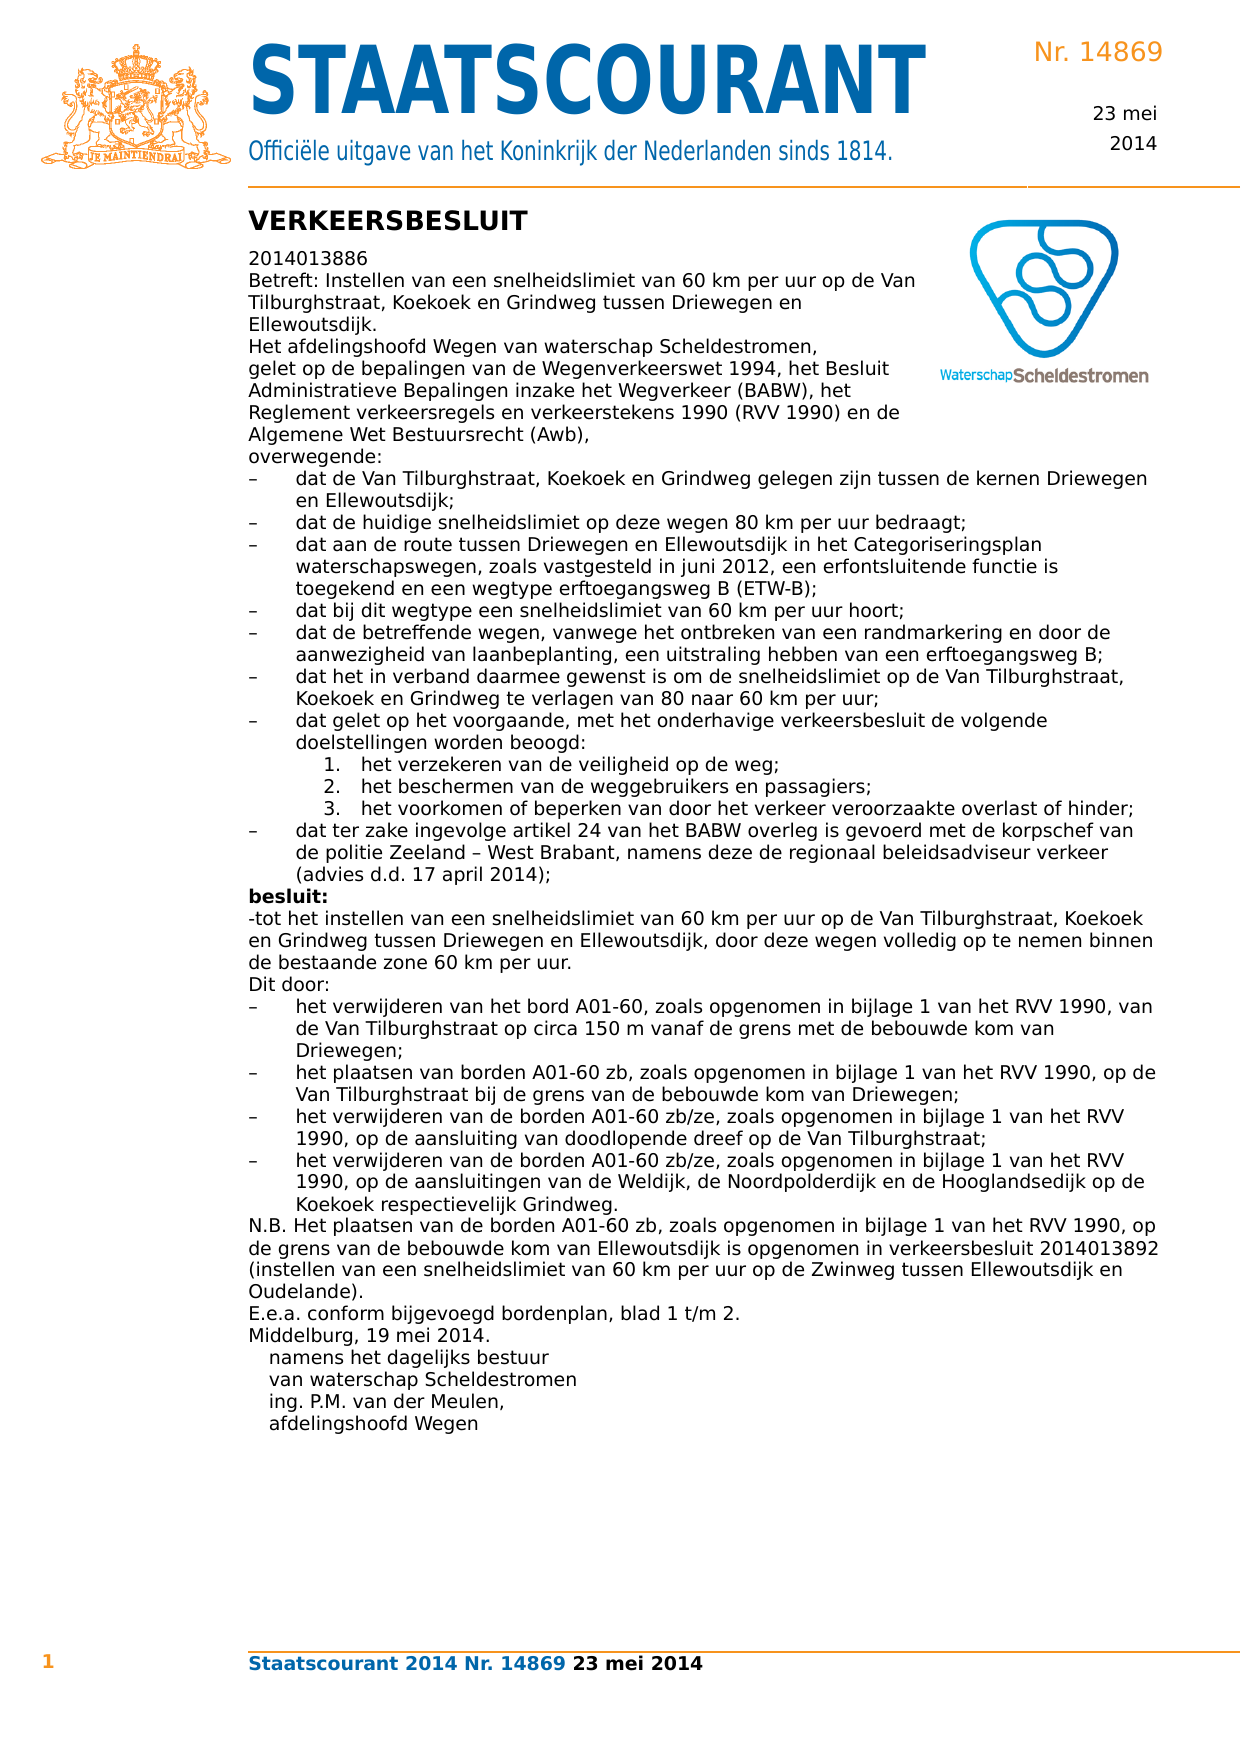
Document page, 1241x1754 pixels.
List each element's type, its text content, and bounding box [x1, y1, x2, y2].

subtitle Het afdelingshoofd Wegen van waterschap Scheldestromen, [248, 336, 927, 358]
text van waterschap Scheldestromen [248, 1369, 1163, 1391]
picture [41, 44, 231, 169]
list het beschermen van de weggebruikers en passagiers; [323, 776, 1163, 798]
list dat de Van Tilburghstraat, Koekoek en Grindweg gelegen zijn tussen de kernen Driewegen en Ellewoutsdijk; [248, 468, 1163, 512]
subtitle N.B. Het plaatsen van de borden A01-60 zb, zoals opgenomen in bijlage 1 van het RVV 1990, op de grens van de bebouwde kom van Ellewoutsdijk is opgenomen in verkeersbesluit 2014013892 (instellen van een snelheidslimiet van 60 km per uur op de Zwinweg tussen Ellewoutsdijk en Oudelande). [248, 1215, 1163, 1303]
subtitle overwegende: [248, 446, 1163, 468]
list dat aan de route tussen Driewegen en Ellewoutsdijk in het Categoriseringsplan waterschapswegen, zoals vastgesteld in juni 2012, een erfontsluitende functie is toegekend en een wegtype erftoegangsweg B (ETW-B); [248, 534, 1163, 600]
list dat de huidige snelheidslimiet op deze wegen 80 km per uur bedraagt; [248, 512, 1163, 534]
subtitle gelet op de bepalingen van de Wegenverkeerswet 1994, het Besluit Administratieve Bepalingen inzake het Wegverkeer (BABW), het Reglement verkeersregels en verkeerstekens 1990 (RVV 1990) en de Algemene Wet Bestuursrecht (Awb), [248, 358, 1163, 446]
text namens het dagelijks bestuur [248, 1347, 1163, 1369]
subtitle E.e.a. conform bijgevoegd bordenplan, blad 1 t/m 2. [248, 1303, 1163, 1325]
text besluit: [248, 886, 1163, 908]
text afdelingshoofd Wegen [248, 1413, 1163, 1435]
list het verwijderen van de borden A01-60 zb/ze, zoals opgenomen in bijlage 1 van het RVV 1990, op de aansluitingen van de Weldijk, de Noordpolderdijk en de Hooglandsedijk op de Koekoek respectievelijk Grindweg. [248, 1149, 1163, 1215]
list het verwijderen van het bord A01-60, zoals opgenomen in bijlage 1 van het RVV 1990, van de Van Tilburghstraat op circa 150 m vanaf de grens met de bebouwde kom van Driewegen; [248, 996, 1163, 1062]
list dat bij dit wegtype een snelheidslimiet van 60 km per uur hoort; [248, 600, 1163, 622]
list dat het in verband daarmee gewenst is om de snelheidslimiet op de Van Tilburghstraat, Koekoek en Grindweg te verlagen van 80 naar 60 km per uur; [248, 666, 1163, 710]
subtitle Dit door: [248, 974, 1163, 996]
list dat gelet op het voorgaande, met het onderhavige verkeersbesluit de volgende doelstellingen worden beoogd: [248, 710, 1163, 754]
list het verzekeren van de veiligheid op de weg; [323, 754, 1163, 776]
text ing. P.M. van der Meulen, [248, 1391, 1163, 1413]
list dat de betreffende wegen, vanwege het ontbreken van een randmarkering en door de aanwezigheid van laanbeplanting, een uitstraling hebben van een erftoegangsweg B; [248, 622, 1163, 666]
subtitle Middelburg, 19 mei 2014. [248, 1325, 1163, 1347]
list het voorkomen of beperken van door het verkeer veroorzaakte overlast of hinder; [323, 798, 1163, 820]
list het verwijderen van de borden A01-60 zb/ze, zoals opgenomen in bijlage 1 van het RVV 1990, op de aansluiting van doodlopende dreef op de Van Tilburghstraat; [248, 1106, 1163, 1149]
subtitle 2014013886 [248, 248, 927, 270]
subtitle VERKEERSBESLUIT [248, 206, 927, 237]
subtitle Betreft: Instellen van een snelheidslimiet van 60 km per uur op de Van Tilburghstraat, Koekoek en Grindweg tussen Driewegen en Ellewoutsdijk. [248, 270, 927, 336]
list het plaatsen van borden A01-60 zb, zoals opgenomen in bijlage 1 van het RVV 1990, op de Van Tilburghstraat bij de grens van de bebouwde kom van Driewegen; [248, 1062, 1163, 1106]
text -tot het instellen van een snelheidslimiet van 60 km per uur op de Van Tilburghstraat, Koekoek en Grindweg tussen Driewegen en Ellewoutsdijk, door deze wegen volledig op te nemen binnen de bestaande zone 60 km per uur. [248, 908, 1163, 974]
list dat ter zake ingevolge artikel 24 van het BABW overleg is gevoerd met de korpschef van de politie Zeeland – West Brabant, namens deze de regionaal beleidsadviseur verkeer (advies d.d. 17 april 2014); [248, 820, 1163, 886]
picture [927, 205, 1164, 419]
